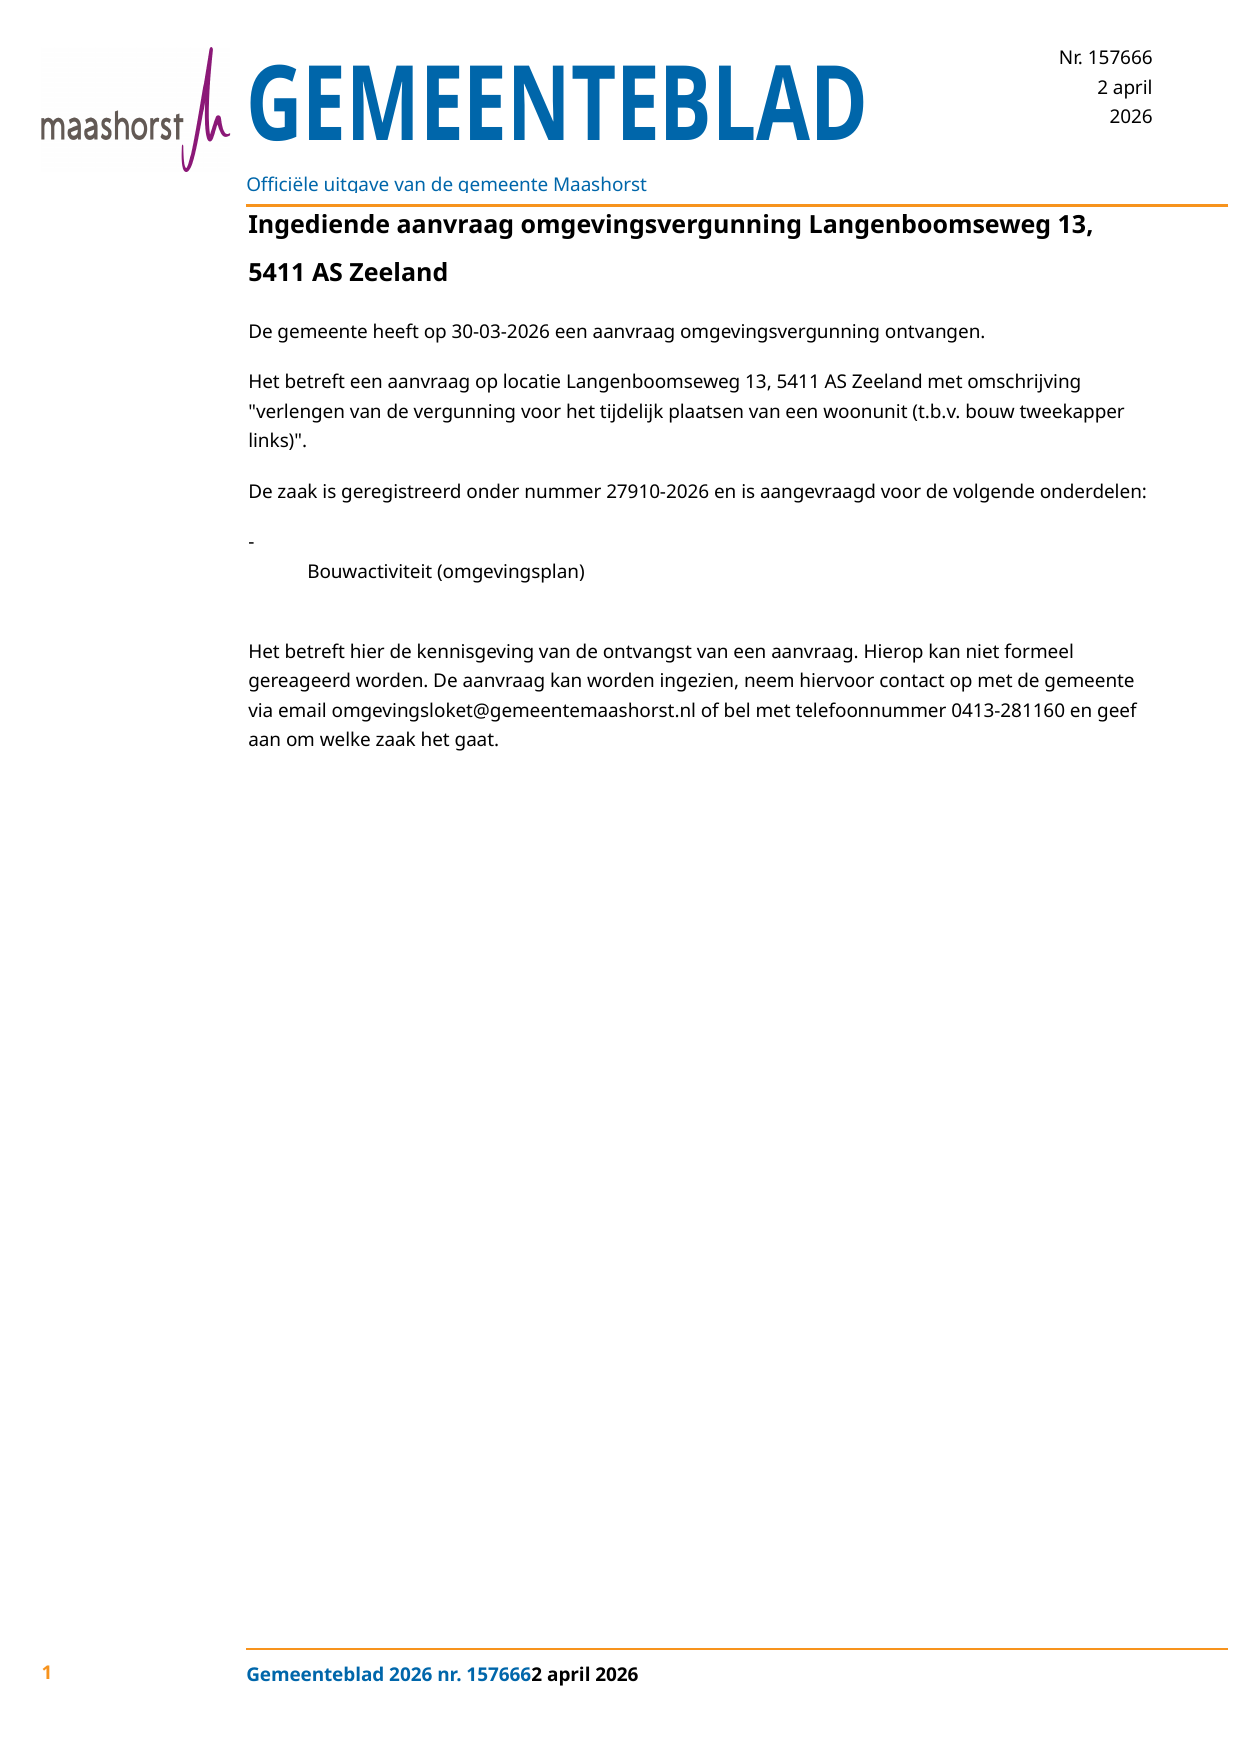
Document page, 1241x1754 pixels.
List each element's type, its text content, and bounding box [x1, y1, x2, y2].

picture [41, 47, 231, 172]
text Het betreft een aanvraag op locatie Langenboomseweg 13, 5411 AS Zeeland met omschrijving "verlengen van de vergunning voor het tijdelijk plaatsen van een woonunit (t.b.v. bouw tweekapper links)". [248, 368, 1152, 453]
text De zaak is geregistreerd onder nummer 27910-2026 en is aangevraagd voor de volgende onderdelen: [248, 478, 1152, 504]
text Het betreft hier de kennisgeving van de ontvangst van een aanvraag. Hierop kan niet formeel gereageerd worden. De aanvraag kan worden ingezien, neem hiervoor contact op met de gemeente via email omgevingsloket@gemeentemaashorst.nl of bel met telefoonnummer 0413-281160 en geef aan om welke zaak het gaat. [248, 638, 1152, 752]
list Bouwactiviteit (omgevingsplan) [248, 558, 1152, 584]
text Ingediende aanvraag omgevingsvergunning Langenboomseweg 13, 5411 AS Zeeland [248, 207, 1152, 288]
text De gemeente heeft op 30-03-2026 een aanvraag omgevingsvergunning ontvangen. [248, 318, 1152, 344]
